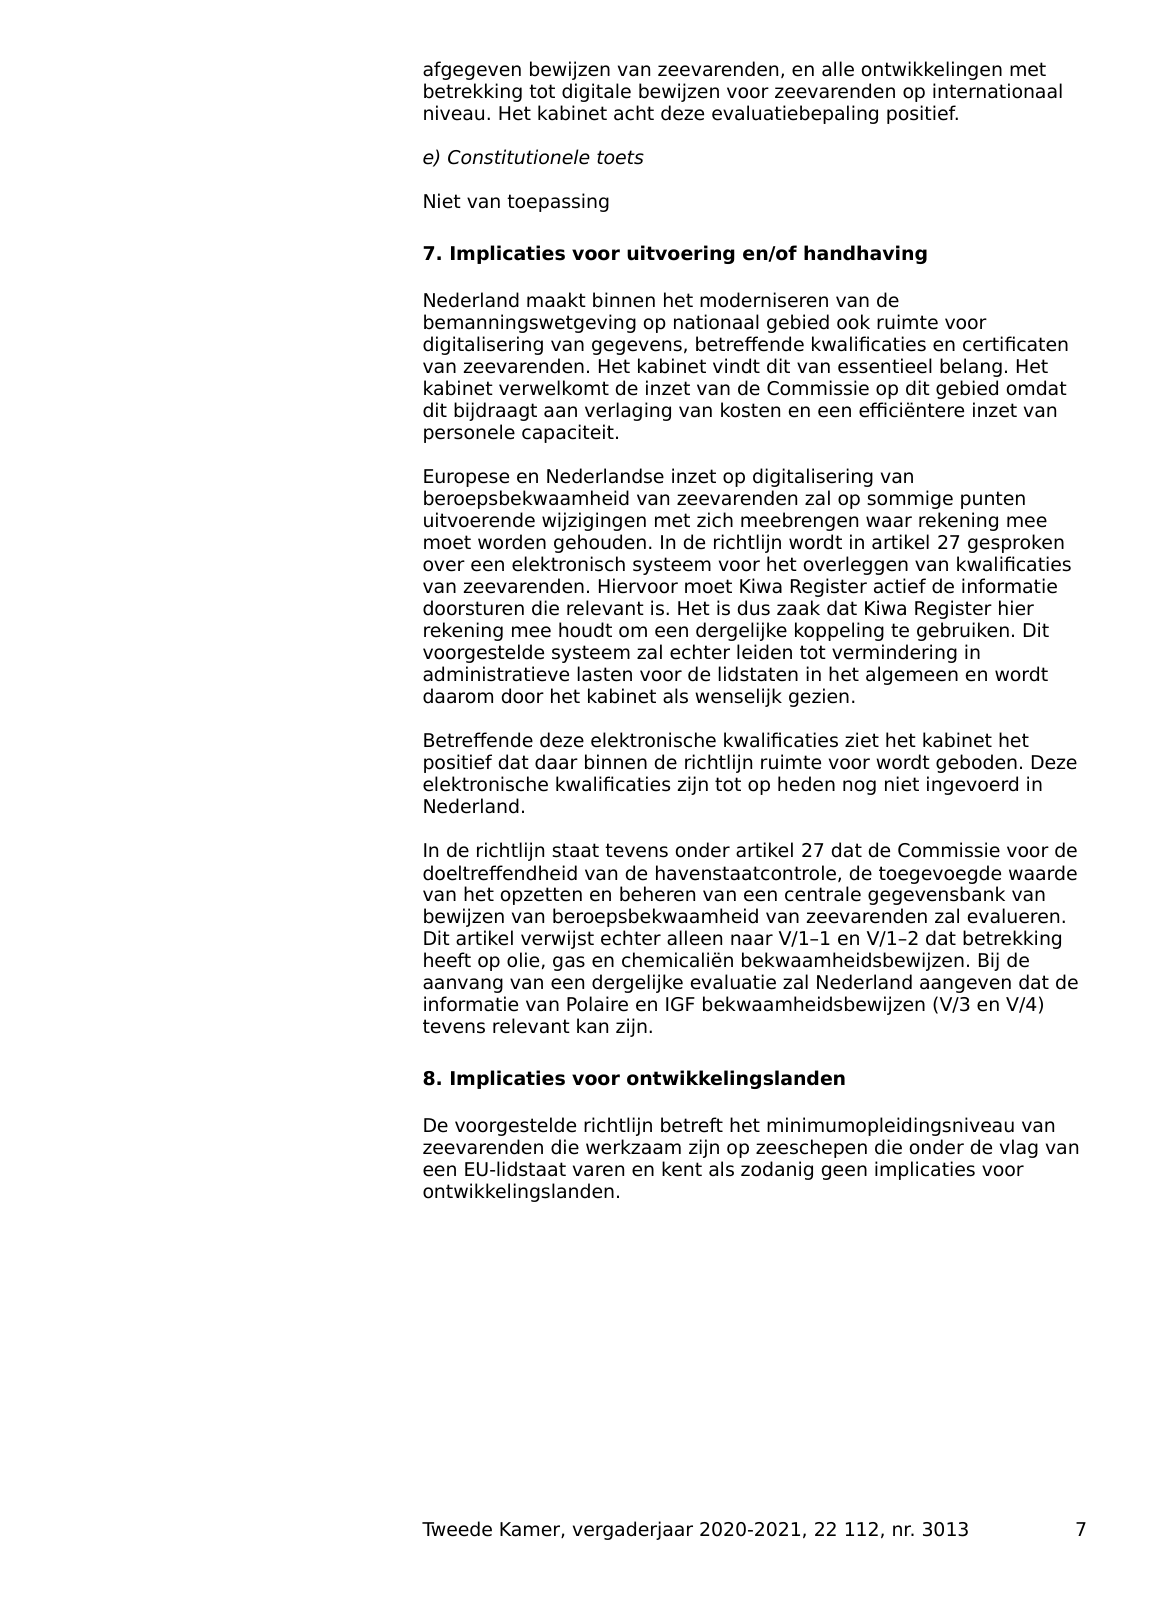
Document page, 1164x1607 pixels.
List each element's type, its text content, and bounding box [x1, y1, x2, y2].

subtitle e) Constitutionele toets [422, 147, 1087, 169]
text In de richtlijn staat tevens onder artikel 27 dat de Commissie voor de doeltreffendheid van de havenstaatcontrole, de toegevoegde waarde van het opzetten en beheren van een centrale gegevensbank van bewijzen van beroepsbekwaamheid van zeevarenden zal evalueren. Dit artikel verwijst echter alleen naar V/1–1 en V/1–2 dat betrekking heeft op olie, gas en chemicaliën bekwaamheidsbewijzen. Bij de aanvang van een dergelijke evaluatie zal Nederland aangeven dat de informatie van Polaire en IGF bekwaamheidsbewijzen (V/3 en V/4) tevens relevant kan zijn. [422, 840, 1087, 1038]
text Nederland maakt binnen het moderniseren van de bemanningswetgeving op nationaal gebied ook ruimte voor digitalisering van gegevens, betreffende kwalificaties en certificaten van zeevarenden. Het kabinet vindt dit van essentieel belang. Het kabinet verwelkomt de inzet van de Commissie op dit gebied omdat dit bijdraagt aan verlaging van kosten en een efficiëntere inzet van personele capaciteit. [422, 290, 1087, 444]
text afgegeven bewijzen van zeevarenden, en alle ontwikkelingen met betrekking tot digitale bewijzen voor zeevarenden op internationaal niveau. Het kabinet acht deze evaluatiebepaling positief. [422, 59, 1087, 125]
subtitle 8. Implicaties voor ontwikkelingslanden [422, 1068, 1087, 1090]
text Europese en Nederlandse inzet op digitalisering van beroepsbekwaamheid van zeevarenden zal op sommige punten uitvoerende wijzigingen met zich meebrengen waar rekening mee moet worden gehouden. In de richtlijn wordt in artikel 27 gesproken over een elektronisch systeem voor het overleggen van kwalificaties van zeevarenden. Hiervoor moet Kiwa Register actief de informatie doorsturen die relevant is. Het is dus zaak dat Kiwa Register hier rekening mee houdt om een dergelijke koppeling te gebruiken. Dit voorgestelde systeem zal echter leiden tot vermindering in administratieve lasten voor de lidstaten in het algemeen en wordt daarom door het kabinet als wenselijk gezien. [422, 466, 1087, 708]
text Niet van toepassing [422, 191, 1087, 213]
text De voorgestelde richtlijn betreft het minimumopleidingsniveau van zeevarenden die werkzaam zijn op zeeschepen die onder de vlag van een EU-lidstaat varen en kent als zodanig geen implicaties voor ontwikkelingslanden. [422, 1115, 1087, 1203]
subtitle 7. Implicaties voor uitvoering en/of handhaving [422, 243, 1087, 265]
text Betreffende deze elektronische kwalificaties ziet het kabinet het positief dat daar binnen de richtlijn ruimte voor wordt geboden. Deze elektronische kwalificaties zijn tot op heden nog niet ingevoerd in Nederland. [422, 730, 1087, 818]
